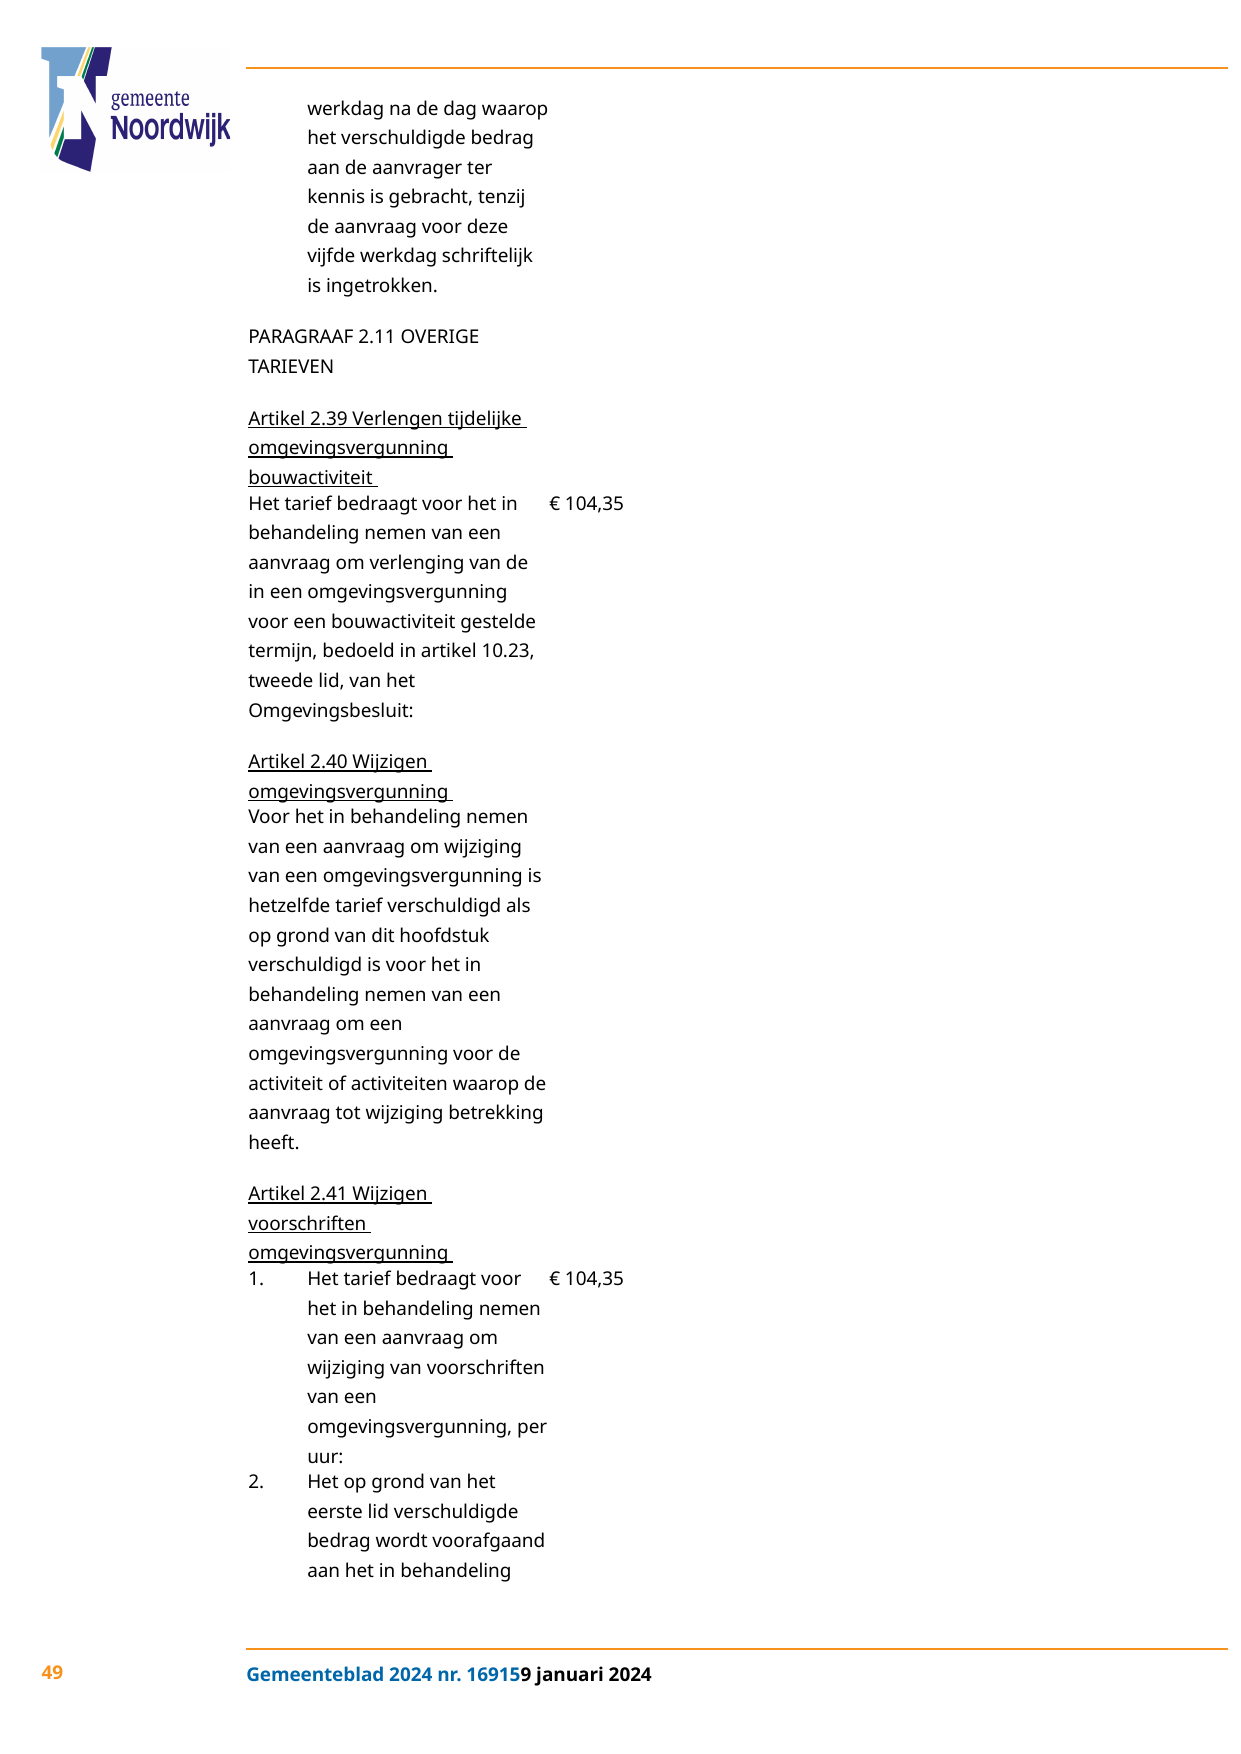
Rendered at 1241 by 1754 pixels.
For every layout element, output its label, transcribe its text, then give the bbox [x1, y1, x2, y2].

table_cell [549, 1469, 1152, 1583]
table_cell Het tarief bedraagt voor het in behandeling nemen van een aanvraag om verlenging van de in een omgevingsvergunning voor een bouwactiviteit gestelde termijn, bedoeld in artikel 10.23, tweede lid, van het Omgevingsbesluit: [248, 490, 549, 722]
table_cell [248, 1155, 549, 1180]
table_cell € 104,35 [549, 1265, 1152, 1468]
table_cell [549, 1155, 1152, 1180]
picture [41, 47, 231, 172]
table_cell Voor het in behandeling nemen van een aanvraag om wijziging van een omgevingsvergunning is hetzelfde tarief verschuldigd als op grond van dit hoofdstuk verschuldigd is voor het in behandeling nemen van een aanvraag om een omgevingsvergunning voor de activiteit of activiteiten waarop de aanvraag tot wijziging betrekking heeft. [248, 804, 549, 1155]
table_cell [549, 748, 1152, 803]
table_cell [248, 298, 549, 324]
table_cell Artikel 2.41 Wijzigen voorschriften omgevingsvergunning [248, 1180, 549, 1265]
table_cell Het tarief bedraagt voor het in behandeling nemen van een aanvraag om wijziging van voorschriften van een omgevingsvergunning, per uur: [248, 1265, 549, 1468]
table_cell Artikel 2.39 Verlengen tijdelijke omgevingsvergunning bouwactiviteit [248, 405, 549, 490]
table_cell [248, 723, 549, 748]
table_cell [549, 405, 1152, 490]
table_cell Het op grond van het eerste lid verschuldigde bedrag wordt voorafgaand aan het in behandeling [248, 1469, 549, 1583]
table_cell [549, 324, 1152, 379]
table_cell [549, 804, 1152, 1155]
table_cell [549, 723, 1152, 748]
table_cell € 104,35 [549, 490, 1152, 722]
table_cell [549, 379, 1152, 405]
table_cell [549, 1180, 1152, 1265]
table_cell Artikel 2.40 Wijzigen omgevingsvergunning [248, 748, 549, 803]
table_cell werkdag na de dag waarop het verschuldigde bedrag aan de aanvrager ter kennis is gebracht, tenzij de aanvraag voor deze vijfde werkdag schriftelijk is ingetrokken. [248, 95, 549, 298]
table_cell [248, 379, 549, 405]
table_cell [549, 298, 1152, 324]
table_cell PARAGRAAF 2.11 OVERIGE TARIEVEN [248, 324, 549, 379]
table_cell [549, 95, 1152, 298]
